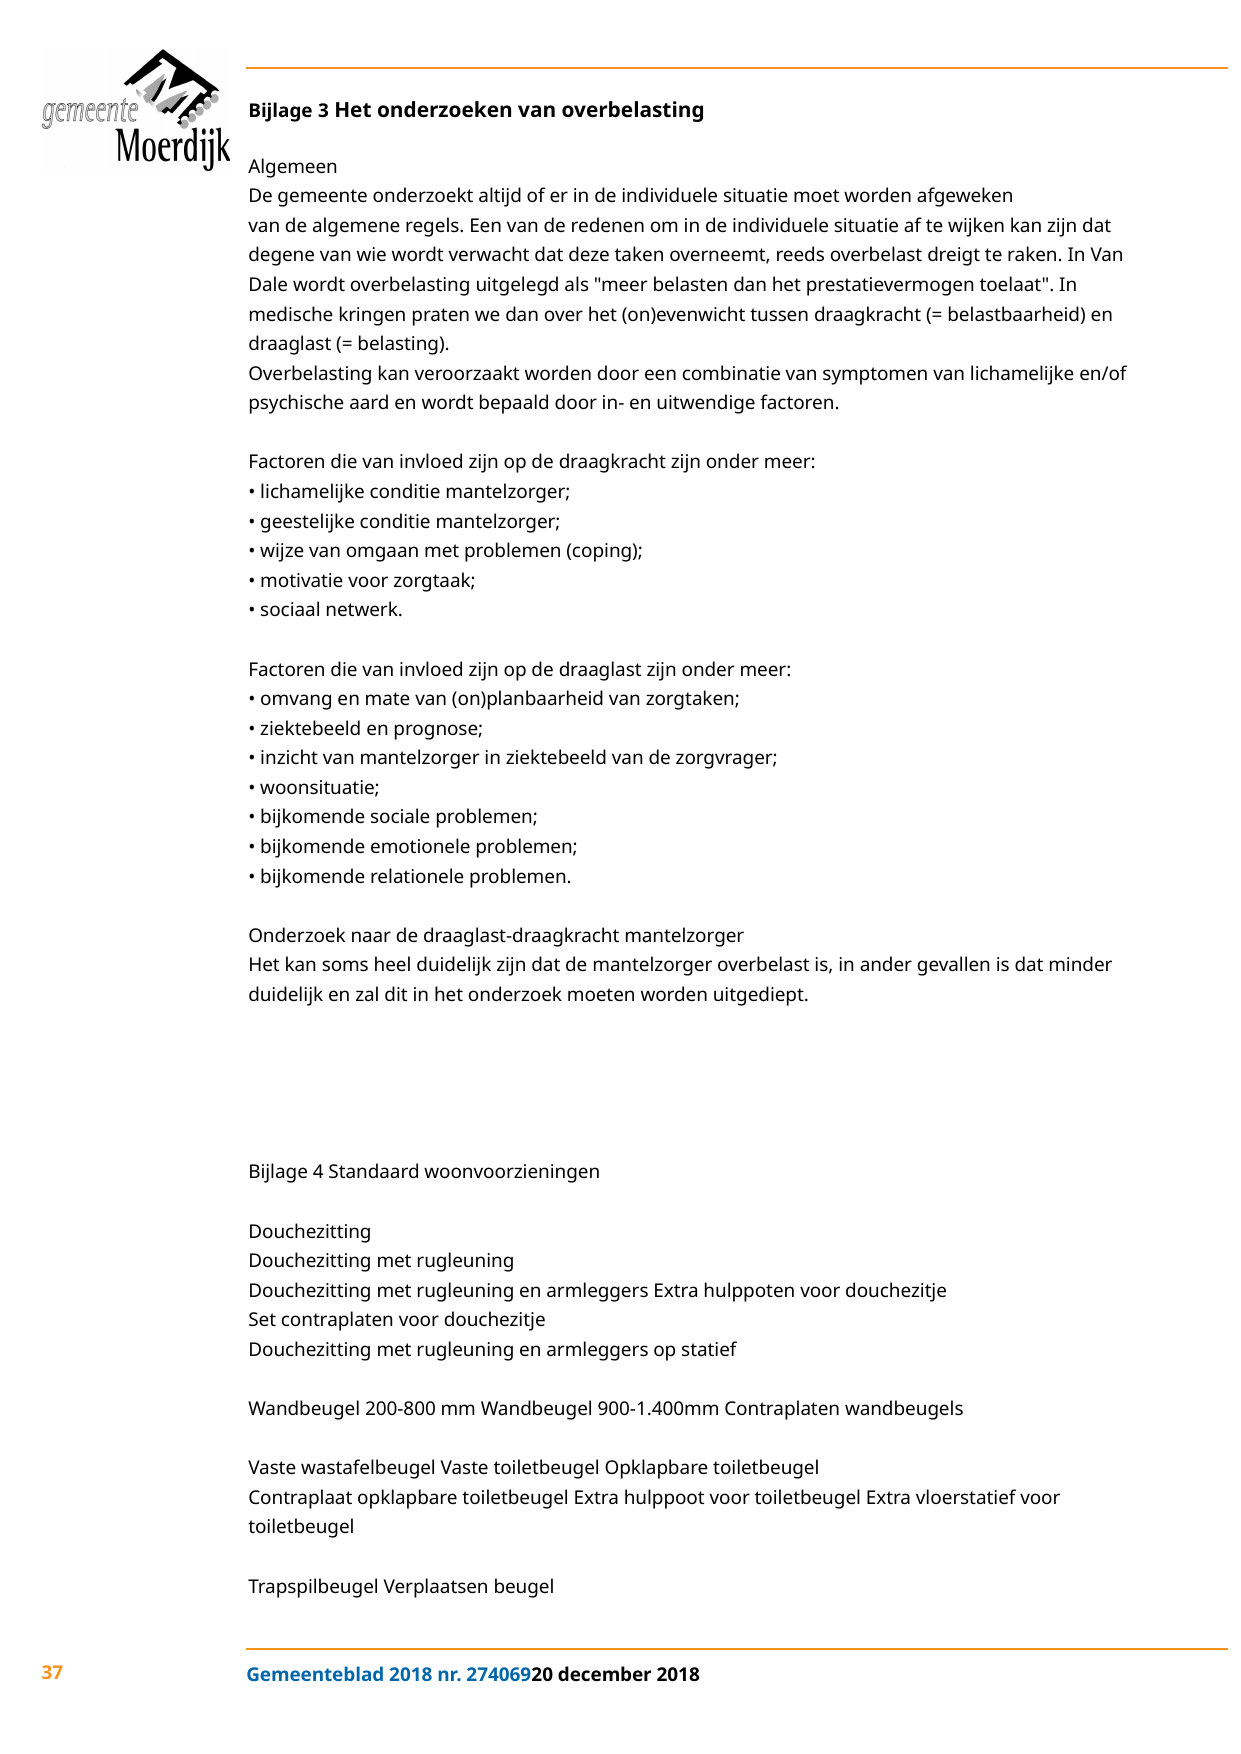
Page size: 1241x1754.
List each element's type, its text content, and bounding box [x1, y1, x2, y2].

text • bijkomende sociale problemen; [248, 804, 1152, 829]
text Wandbeugel 200-800 mm Wandbeugel 900-1.400mm Contraplaten wandbeugels [248, 1395, 1152, 1421]
text • lichamelijke conditie mantelzorger; [248, 478, 1152, 504]
text Douchezitting met rugleuning [248, 1247, 1152, 1273]
text Bijlage 4 Standaard woonvoorzieningen [248, 1159, 1152, 1184]
text • bijkomende emotionele problemen; [248, 833, 1152, 859]
text • motivatie voor zorgtaak; [248, 567, 1152, 593]
text Set contraplaten voor douchezitje [248, 1307, 1152, 1332]
text • wijze van omgaan met problemen (coping); [248, 537, 1152, 563]
text Douchezitting met rugleuning en armleggers Extra hulppoten voor douchezitje [248, 1277, 1152, 1303]
text Douchezitting met rugleuning en armleggers op statief [248, 1336, 1152, 1362]
text Overbelasting kan veroorzaakt worden door een combinatie van symptomen van lichamelijke en/of psychische aard en wordt bepaald door in- en uitwendige factoren. [248, 360, 1152, 415]
text • bijkomende relationele problemen. [248, 863, 1152, 889]
text van de algemene regels. Een van de redenen om in de individuele situatie af te wijken kan zijn dat degene van wie wordt verwacht dat deze taken overneemt, reeds overbelast dreigt te raken. In Van Dale wordt overbelasting uitgelegd als "meer belasten dan het prestatievermogen toelaat". In medische kringen praten we dan over het (on)evenwicht tussen draagkracht (= belastbaarheid) en draaglast (= belasting). [248, 212, 1152, 356]
text Factoren die van invloed zijn op de draagkracht zijn onder meer: [248, 449, 1152, 474]
text Algemeen [248, 153, 1152, 179]
text Douchezitting [248, 1218, 1152, 1244]
text Contraplaat opklapbare toiletbeugel Extra hulppoot voor toiletbeugel Extra vloerstatief voor toiletbeugel [248, 1484, 1152, 1539]
text Trapspilbeugel Verplaatsen beugel [248, 1573, 1152, 1599]
text De gemeente onderzoekt altijd of er in de individuele situatie moet worden afgeweken [248, 182, 1152, 208]
text • woonsituatie; [248, 774, 1152, 800]
text • ziektebeeld en prognose; [248, 715, 1152, 741]
picture [41, 47, 231, 172]
text Het kan soms heel duidelijk zijn dat de mantelzorger overbelast is, in ander gevallen is dat minder duidelijk en zal dit in het onderzoek moeten worden uitgediept. [248, 952, 1152, 1007]
text • inzicht van mantelzorger in ziektebeeld van de zorgvrager; [248, 744, 1152, 770]
text • sociaal netwerk. [248, 597, 1152, 622]
text Onderzoek naar de draaglast-draagkracht mantelzorger [248, 922, 1152, 948]
text • geestelijke conditie mantelzorger; [248, 508, 1152, 534]
text Factoren die van invloed zijn op de draaglast zijn onder meer: [248, 656, 1152, 682]
text Bijlage 3 Het onderzoeken van overbelasting [248, 95, 1152, 123]
text Vaste wastafelbeugel Vaste toiletbeugel Opklapbare toiletbeugel [248, 1454, 1152, 1480]
text • omvang en mate van (on)planbaarheid van zorgtaken; [248, 685, 1152, 711]
